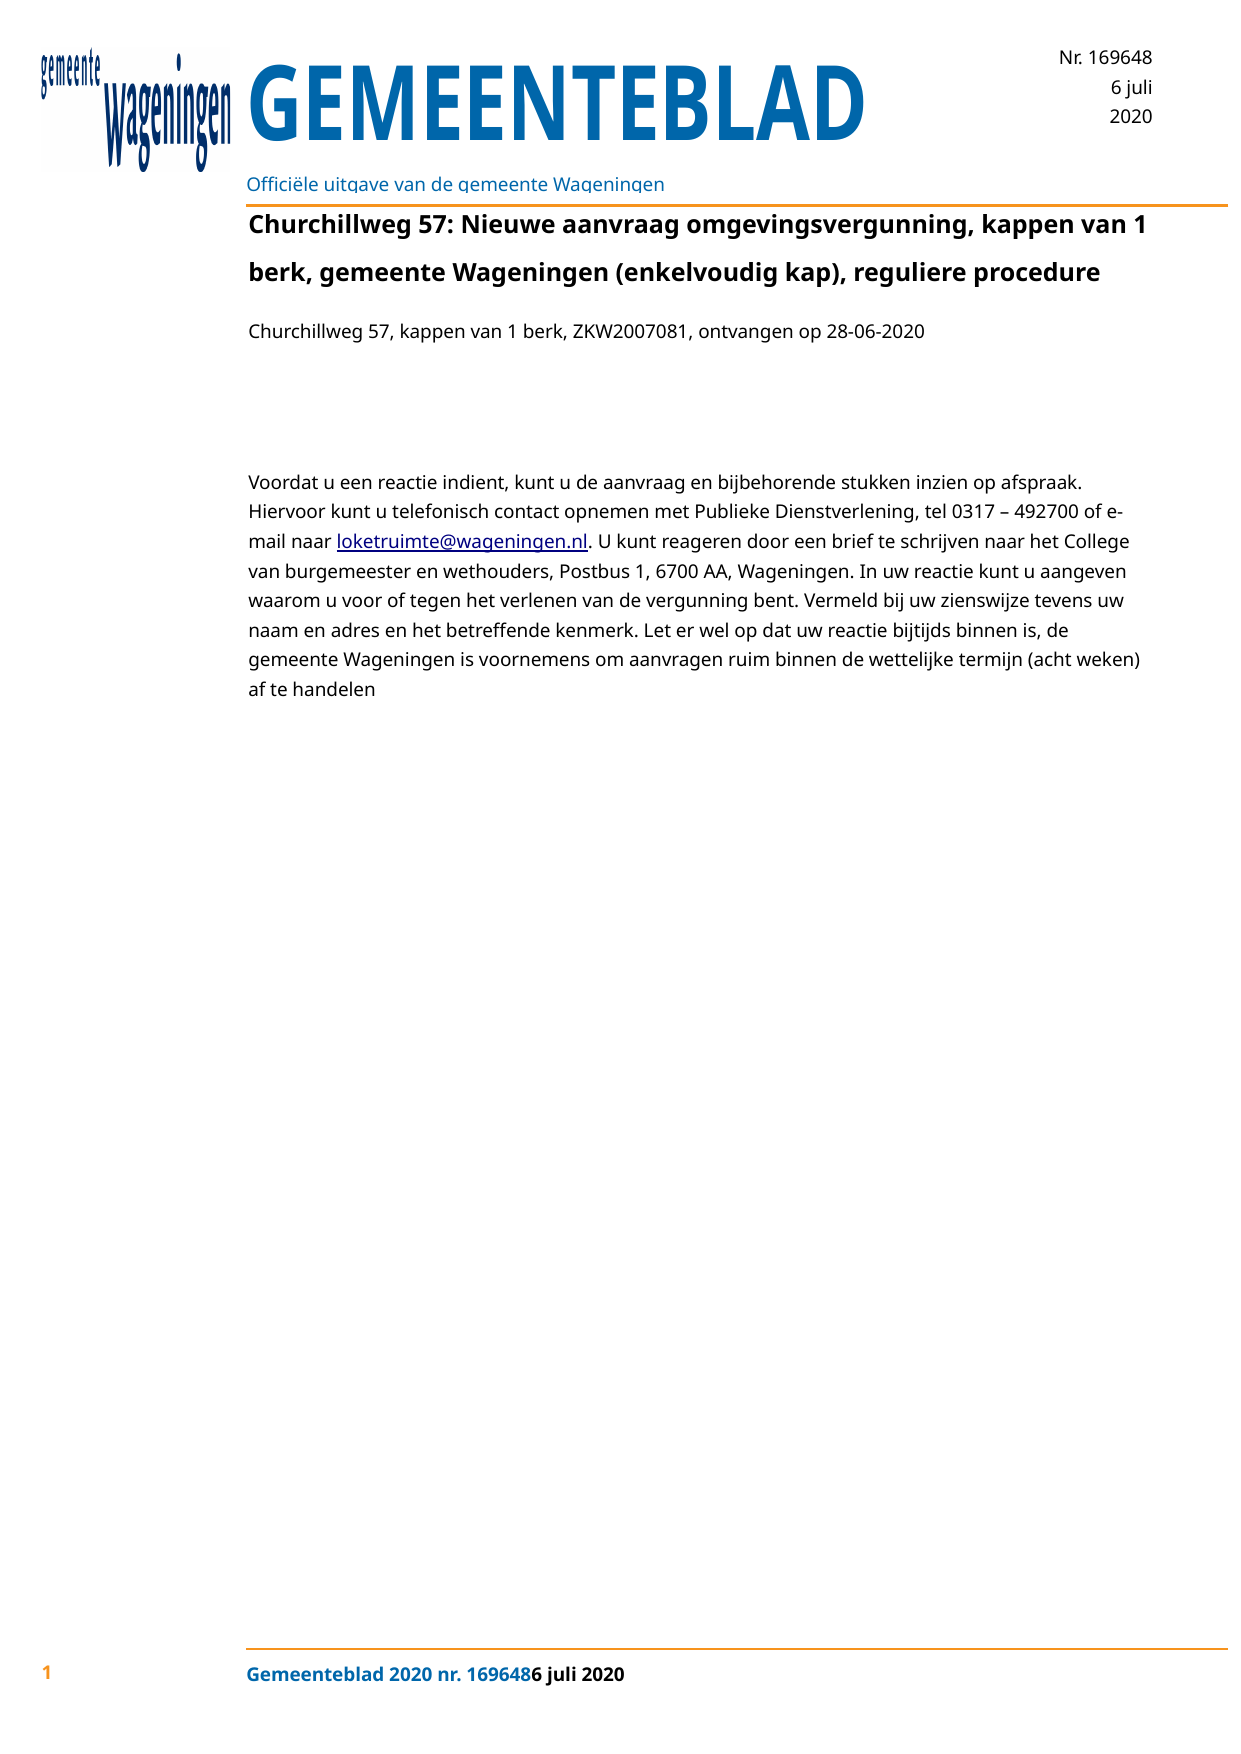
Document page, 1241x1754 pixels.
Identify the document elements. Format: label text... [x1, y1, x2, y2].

picture [41, 47, 231, 172]
text Churchillweg 57, kappen van 1 berk, ZKW2007081, ontvangen op 28-06-2020 [248, 318, 1152, 344]
text Churchillweg 57: Nieuwe aanvraag omgevingsvergunning, kappen van 1 berk, gemeente Wageningen (enkelvoudig kap), reguliere procedure [248, 207, 1152, 288]
text Voordat u een reactie indient, kunt u de aanvraag en bijbehorende stukken inzien op afspraak. Hiervoor kunt u telefonisch contact opnemen met Publieke Dienstverlening, tel 0317 – 492700 of e-mail naar loketruimte@wageningen.nl. U kunt reageren door een brief te schrijven naar het College van burgemeester en wethouders, Postbus 1, 6700 AA, Wageningen. In uw reactie kunt u aangeven waarom u voor of tegen het verlenen van de vergunning bent. Vermeld bij uw zienswijze tevens uw naam en adres en het betreffende kenmerk. Let er wel op dat uw reactie bijtijds binnen is, de gemeente Wageningen is voornemens om aanvragen ruim binnen de wettelijke termijn (acht weken) af te handelen [248, 469, 1152, 702]
